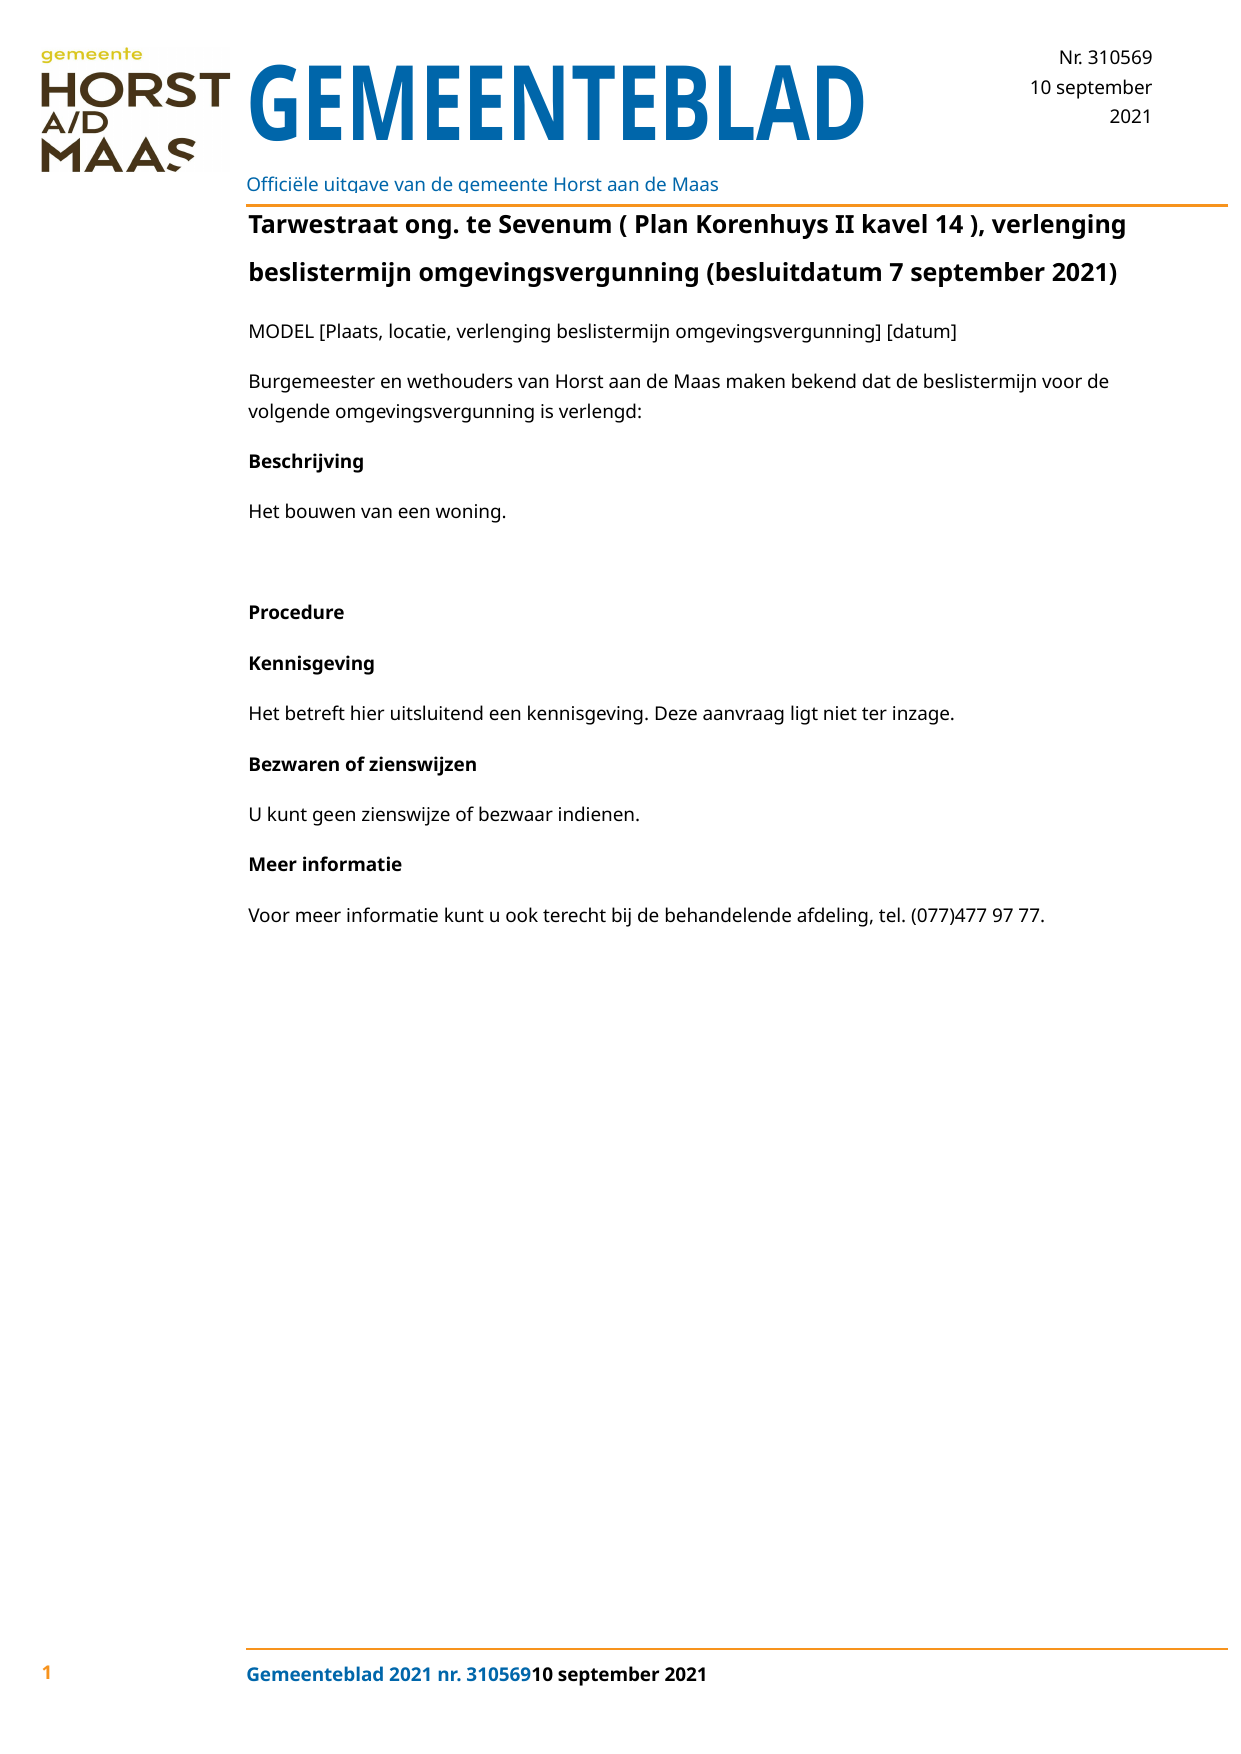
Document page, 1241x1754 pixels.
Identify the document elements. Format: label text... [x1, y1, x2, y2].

text Meer informatie [248, 852, 1152, 877]
text MODEL [Plaats, locatie, verlenging beslistermijn omgevingsvergunning] [datum] [248, 318, 1152, 344]
picture [41, 47, 231, 172]
text Bezwaren of zienswijzen [248, 751, 1152, 777]
text U kunt geen zienswijze of bezwaar indienen. [248, 801, 1152, 827]
text Procedure [248, 599, 1152, 625]
text Voor meer informatie kunt u ook terecht bij de behandelende afdeling, tel. (077)477 97 77. [248, 902, 1152, 928]
text Burgemeester en wethouders van Horst aan de Maas maken bekend dat de beslistermijn voor de volgende omgevingsvergunning is verlengd: [248, 368, 1152, 424]
text Tarwestraat ong. te Sevenum ( Plan Korenhuys II kavel 14 ), verlenging beslistermijn omgevingsvergunning (besluitdatum 7 september 2021) [248, 207, 1152, 288]
text Het bouwen van een woning. [248, 499, 1152, 524]
text Beschrijving [248, 448, 1152, 474]
text Kennisgeving [248, 650, 1152, 676]
text Het betreft hier uitsluitend een kennisgeving. Deze aanvraag ligt niet ter inzage. [248, 700, 1152, 726]
